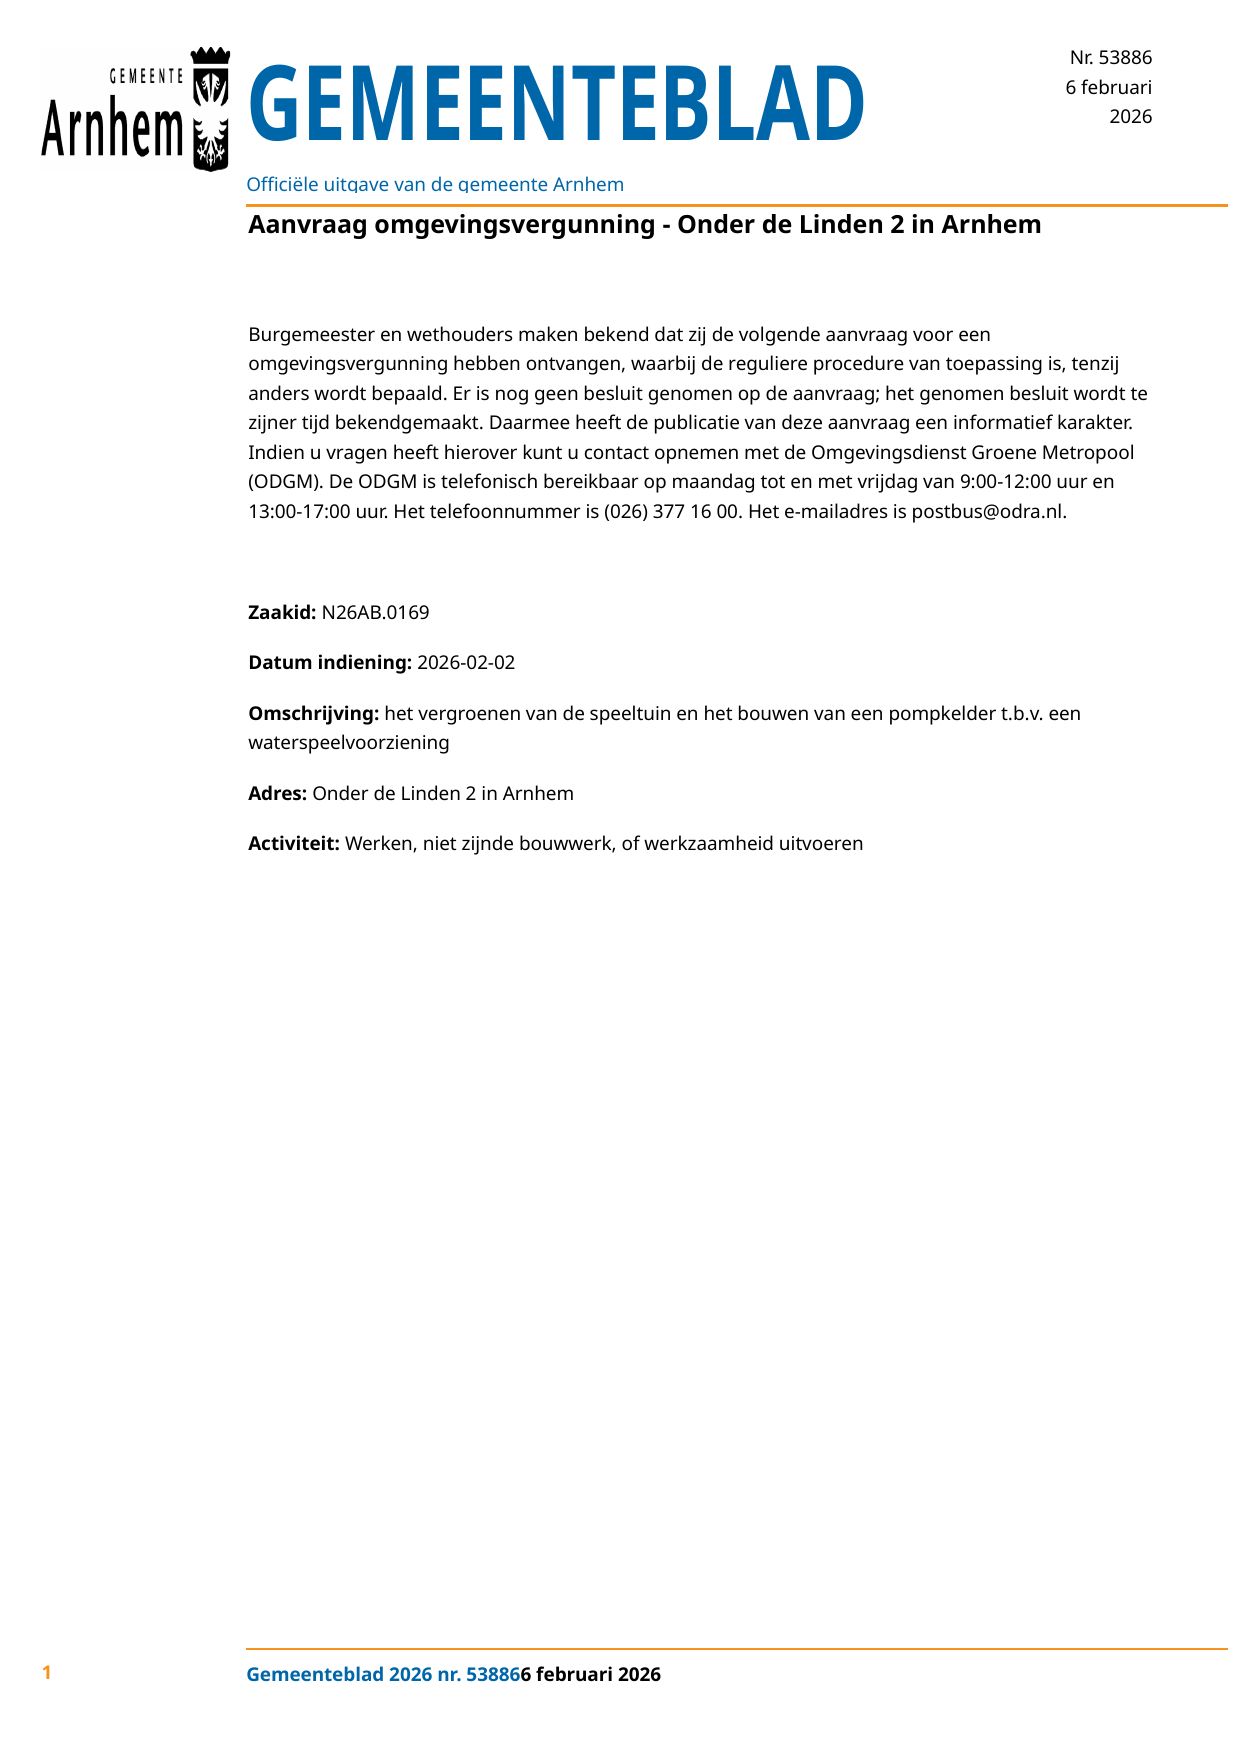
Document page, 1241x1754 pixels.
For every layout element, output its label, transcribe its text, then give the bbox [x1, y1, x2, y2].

text Datum indiening: 2026-02-02 [248, 649, 1152, 675]
text Adres: Onder de Linden 2 in Arnhem [248, 780, 1152, 806]
picture [41, 47, 231, 172]
text Activiteit: Werken, niet zijnde bouwwerk, of werkzaamheid uitvoeren [248, 830, 1152, 856]
text Omschrijving: het vergroenen van de speeltuin en het bouwen van een pompkelder t.b.v. een waterspeelvoorziening [248, 700, 1152, 755]
text Aanvraag omgevingsvergunning - Onder de Linden 2 in Arnhem [248, 207, 1152, 241]
text Zaakid: N26AB.0169 [248, 599, 1152, 625]
text Burgemeester en wethouders maken bekend dat zij de volgende aanvraag voor een omgevingsvergunning hebben ontvangen, waarbij de reguliere procedure van toepassing is, tenzij anders wordt bepaald. Er is nog geen besluit genomen op de aanvraag; het genomen besluit wordt te zijner tijd bekendgemaakt. Daarmee heeft de publicatie van deze aanvraag een informatief karakter. Indien u vragen heeft hierover kunt u contact opnemen met de Omgevingsdienst Groene Metropool (ODGM). De ODGM is telefonisch bereikbaar op maandag tot en met vrijdag van 9:00-12:00 uur en 13:00-17:00 uur. Het telefoonnummer is (026) 377 16 00. Het e-mailadres is postbus@odra.nl. [248, 321, 1152, 524]
